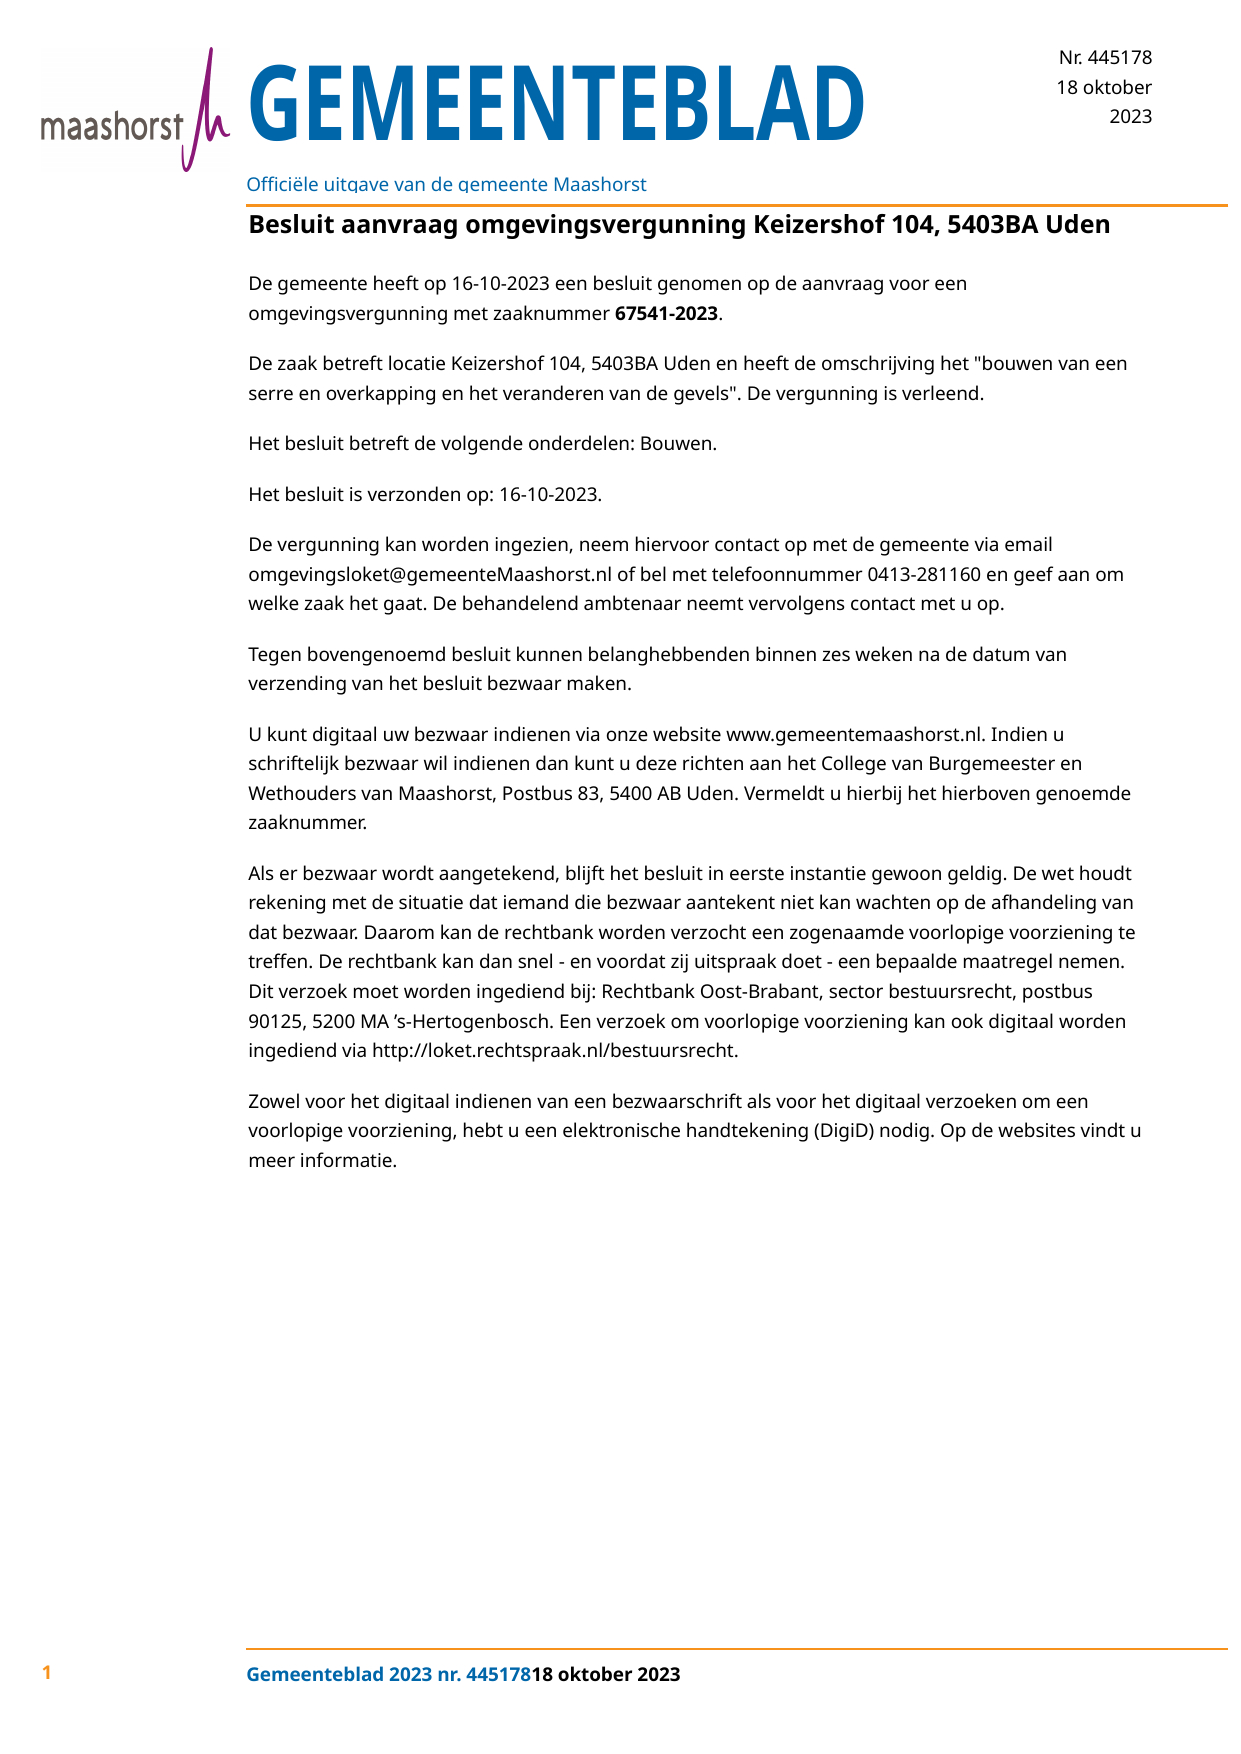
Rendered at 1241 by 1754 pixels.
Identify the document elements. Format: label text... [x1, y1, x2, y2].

text Het besluit is verzonden op: 16-10-2023. [248, 481, 1152, 506]
text Tegen bovengenoemd besluit kunnen belanghebbenden binnen zes weken na de datum van verzending van het besluit bezwaar maken. [248, 641, 1152, 696]
text Als er bezwaar wordt aangetekend, blijft het besluit in eerste instantie gewoon geldig. De wet houdt rekening met de situatie dat iemand die bezwaar aantekent niet kan wachten op de afhandeling van dat bezwaar. Daarom kan de rechtbank worden verzocht een zogenaamde voorlopige voorziening te treffen. De rechtbank kan dan snel - en voordat zij uitspraak doet - een bepaalde maatregel nemen. Dit verzoek moet worden ingediend bij: Rechtbank Oost-Brabant, sector bestuursrecht, postbus 90125, 5200 MA ’s-Hertogenbosch. Een verzoek om voorlopige voorziening kan ook digitaal worden ingediend via http://loket.rechtspraak.nl/bestuursrecht. [248, 860, 1152, 1063]
text Zowel voor het digitaal indienen van een bezwaarschrift als voor het digitaal verzoeken om een voorlopige voorziening, hebt u een elektronische handtekening (DigiD) nodig. Op de websites vindt u meer informatie. [248, 1088, 1152, 1173]
text U kunt digitaal uw bezwaar indienen via onze website www.gemeentemaashorst.nl. Indien u schriftelijk bezwaar wil indienen dan kunt u deze richten aan het College van Burgemeester en Wethouders van Maashorst, Postbus 83, 5400 AB Uden. Vermeldt u hierbij het hierboven genoemde zaaknummer. [248, 721, 1152, 835]
text Besluit aanvraag omgevingsvergunning Keizershof 104, 5403BA Uden [248, 207, 1152, 241]
text De zaak betreft locatie Keizershof 104, 5403BA Uden en heeft de omschrijving het "bouwen van een serre en overkapping en het veranderen van de gevels". De vergunning is verleend. [248, 350, 1152, 406]
text De gemeente heeft op 16-10-2023 een besluit genomen op de aanvraag voor een omgevingsvergunning met zaaknummer 67541-2023. [248, 270, 1152, 326]
picture [41, 47, 231, 172]
text Het besluit betreft de volgende onderdelen: Bouwen. [248, 430, 1152, 456]
text De vergunning kan worden ingezien, neem hiervoor contact op met de gemeente via email omgevingsloket@gemeenteMaashorst.nl of bel met telefoonnummer 0413-281160 en geef aan om welke zaak het gaat. De behandelend ambtenaar neemt vervolgens contact met u op. [248, 531, 1152, 616]
